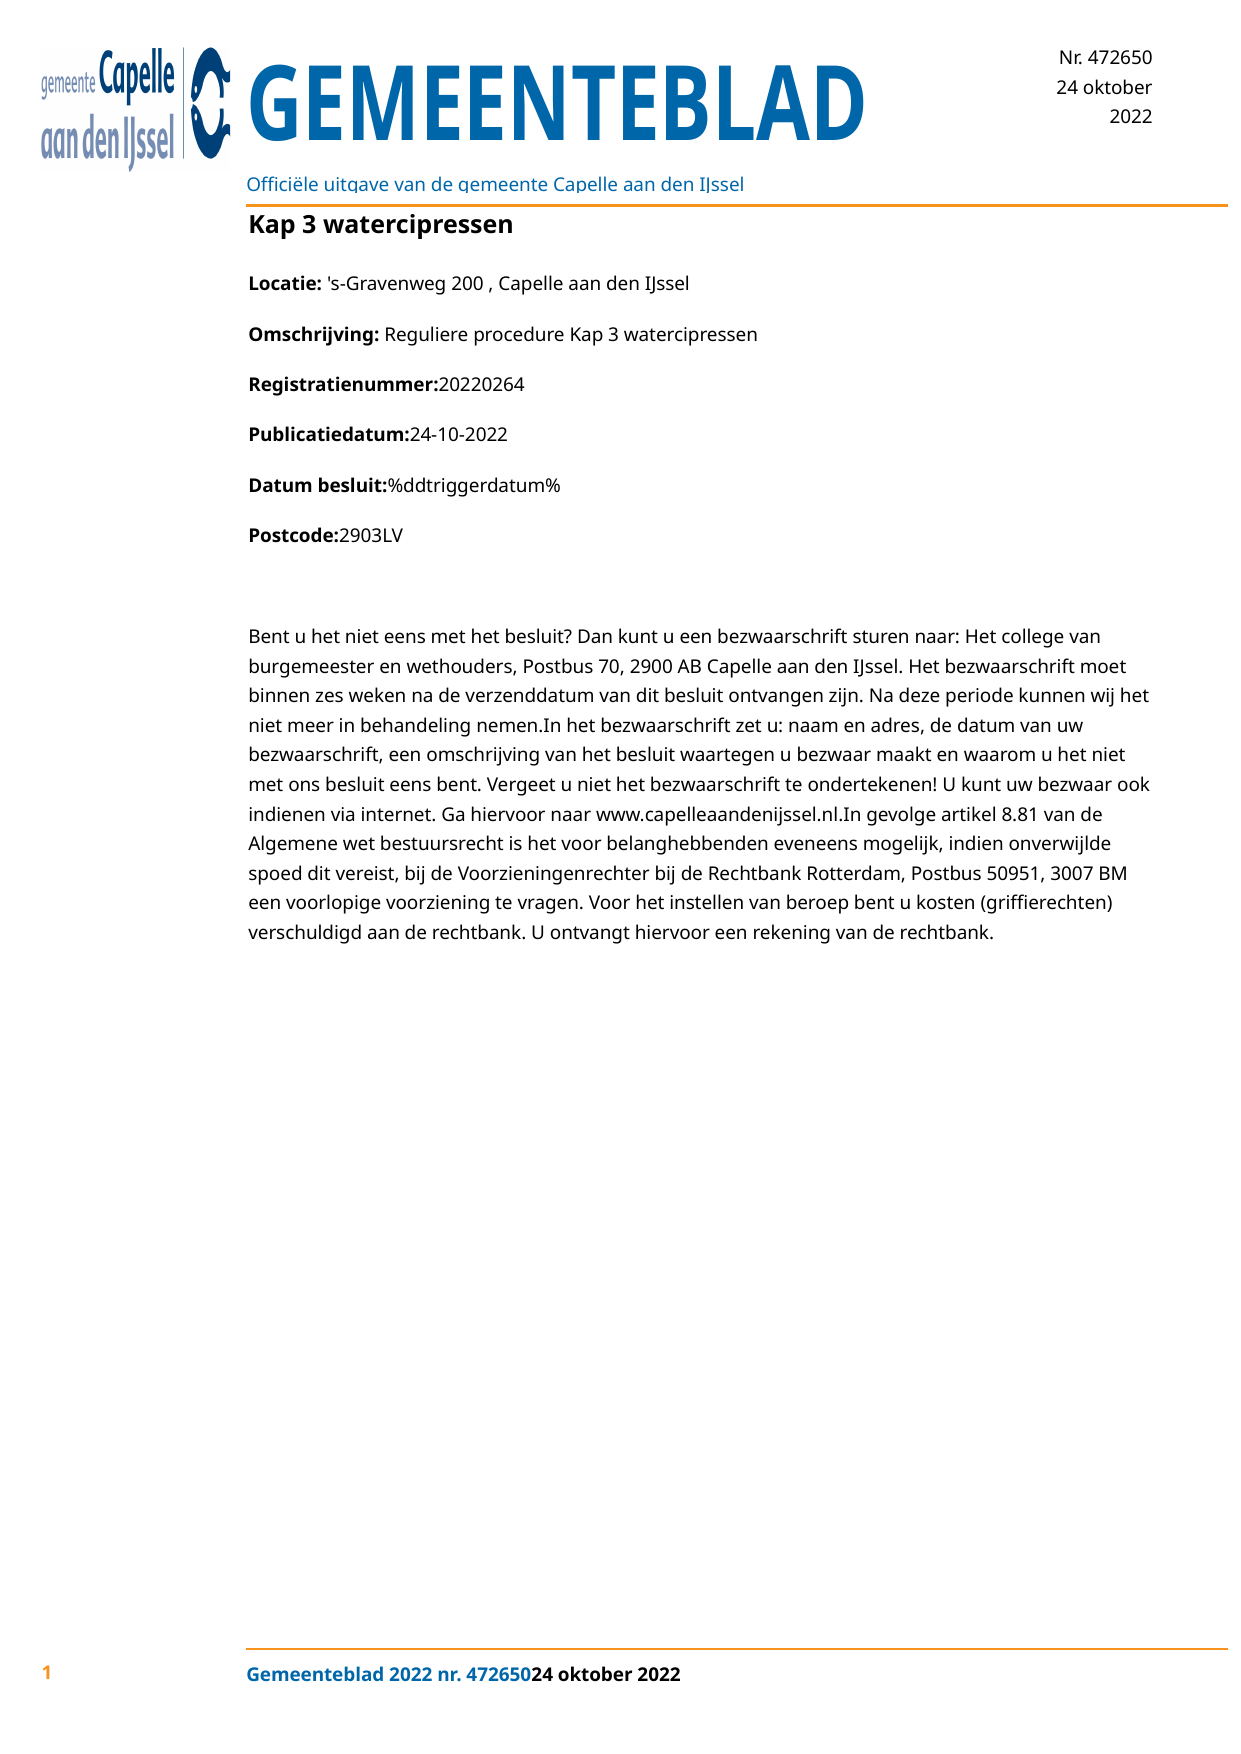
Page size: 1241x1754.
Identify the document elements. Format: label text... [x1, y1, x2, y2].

text Datum besluit:%ddtriggerdatum% [248, 472, 1152, 498]
text Kap 3 watercipressen [248, 207, 1152, 241]
picture [41, 47, 231, 172]
text Omschrijving: Reguliere procedure Kap 3 watercipressen [248, 321, 1152, 346]
text Bent u het niet eens met het besluit? Dan kunt u een bezwaarschrift sturen naar: Het college van burgemeester en wethouders, Postbus 70, 2900 AB Capelle aan den IJssel. Het bezwaarschrift moet binnen zes weken na de verzenddatum van dit besluit ontvangen zijn. Na deze periode kunnen wij het niet meer in behandeling nemen.In het bezwaarschrift zet u: naam en adres, de datum van uw bezwaarschrift, een omschrijving van het besluit waartegen u bezwaar maakt en waarom u het niet met ons besluit eens bent. Vergeet u niet het bezwaarschrift te ondertekenen! U kunt uw bezwaar ook indienen via internet. Ga hiervoor naar www.capelleaandenijssel.nl.In gevolge artikel 8.81 van de Algemene wet bestuursrecht is het voor belanghebbenden eveneens mogelijk, indien onverwijlde spoed dit vereist, bij de Voorzieningenrechter bij de Rechtbank Rotterdam, Postbus 50951, 3007 BM een voorlopige voorziening te vragen. Voor het instellen van beroep bent u kosten (griffierechten) verschuldigd aan de rechtbank. U ontvangt hiervoor een rekening van de rechtbank. [248, 623, 1152, 945]
text Locatie: 's-Gravenweg 200 , Capelle aan den IJssel [248, 270, 1152, 296]
text Registratienummer:20220264 [248, 371, 1152, 397]
text Postcode:2903LV [248, 522, 1152, 548]
text Publicatiedatum:24-10-2022 [248, 422, 1152, 447]
